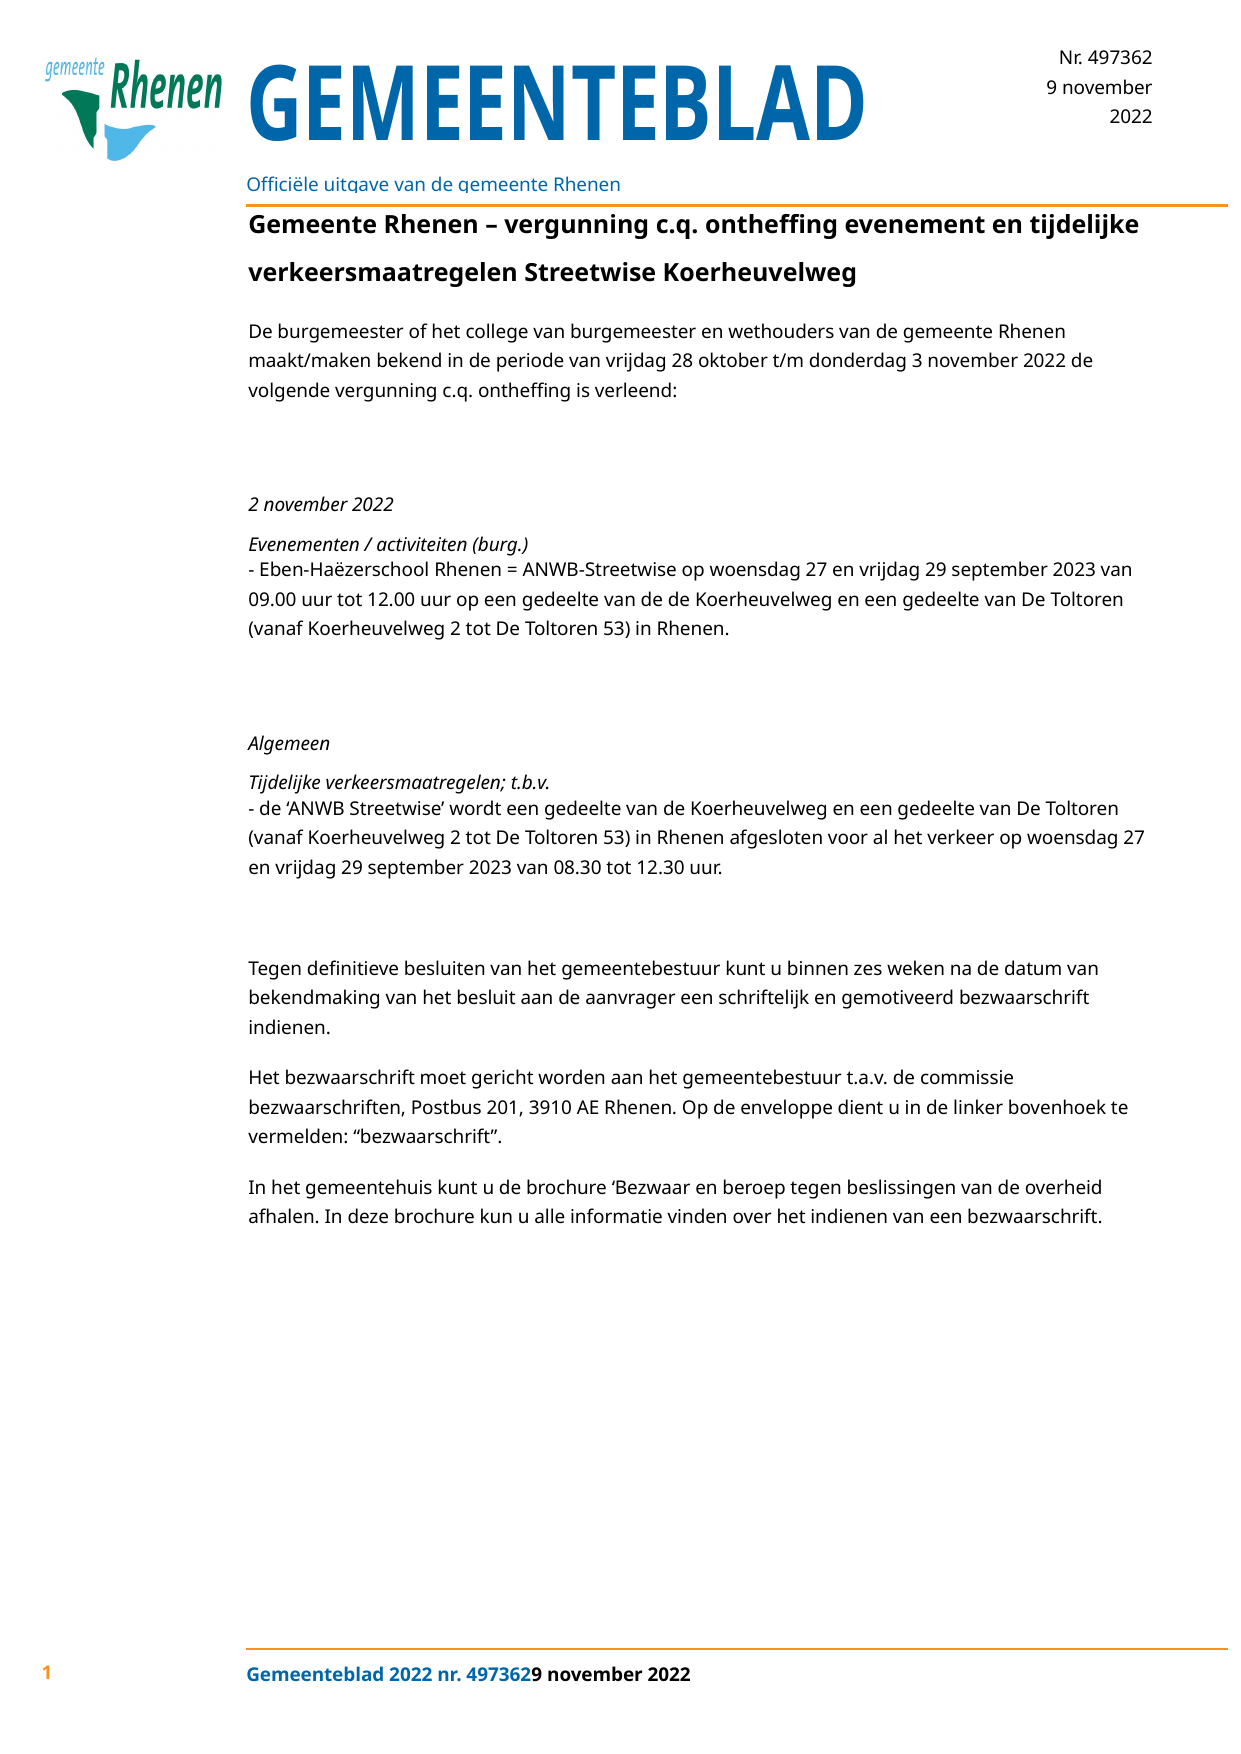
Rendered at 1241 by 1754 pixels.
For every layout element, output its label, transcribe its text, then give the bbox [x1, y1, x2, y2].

text - de ‘ANWB Streetwise’ wordt een gedeelte van de Koerheuvelweg en een gedeelte van De Toltoren (vanaf Koerheuvelweg 2 tot De Toltoren 53) in Rhenen afgesloten voor al het verkeer op woensdag 27 en vrijdag 29 september 2023 van 08.30 tot 12.30 uur. [248, 795, 1152, 880]
text Algemeen [248, 730, 1152, 756]
text Gemeente Rhenen – vergunning c.q. ontheffing evenement en tijdelijke verkeersmaatregelen Streetwise Koerheuvelweg [248, 207, 1152, 288]
text In het gemeentehuis kunt u de brochure ‘Bezwaar en beroep tegen beslissingen van de overheid afhalen. In deze brochure kun u alle informatie vinden over het indienen van een bezwaarschrift. [248, 1174, 1152, 1229]
text Tegen definitieve besluiten van het gemeentebestuur kunt u binnen zes weken na de datum van bekendmaking van het besluit aan de aanvrager een schriftelijk en gemotiveerd bezwaarschrift indienen. [248, 955, 1152, 1040]
text Tijdelijke verkeersmaatregelen; t.b.v. [248, 769, 1152, 795]
text De burgemeester of het college van burgemeester en wethouders van de gemeente Rhenen maakt/maken bekend in de periode van vrijdag 28 oktober t/m donderdag 3 november 2022 de volgende vergunning c.q. ontheffing is verleend: [248, 318, 1152, 403]
text Evenementen / activiteiten (burg.) [248, 531, 1152, 556]
text - Eben-Haëzerschool Rhenen = ANWB-Streetwise op woensdag 27 en vrijdag 29 september 2023 van 09.00 uur tot 12.00 uur op een gedeelte van de de Koerheuvelweg en een gedeelte van De Toltoren (vanaf Koerheuvelweg 2 tot De Toltoren 53) in Rhenen. [248, 556, 1152, 641]
text Het bezwaarschrift moet gericht worden aan het gemeentebestuur t.a.v. de commissie bezwaarschriften, Postbus 201, 3910 AE Rhenen. Op de enveloppe dient u in de linker bovenhoek te vermelden: “bezwaarschrift”. [248, 1064, 1152, 1149]
picture [41, 47, 231, 172]
text 2 november 2022 [248, 491, 1152, 517]
